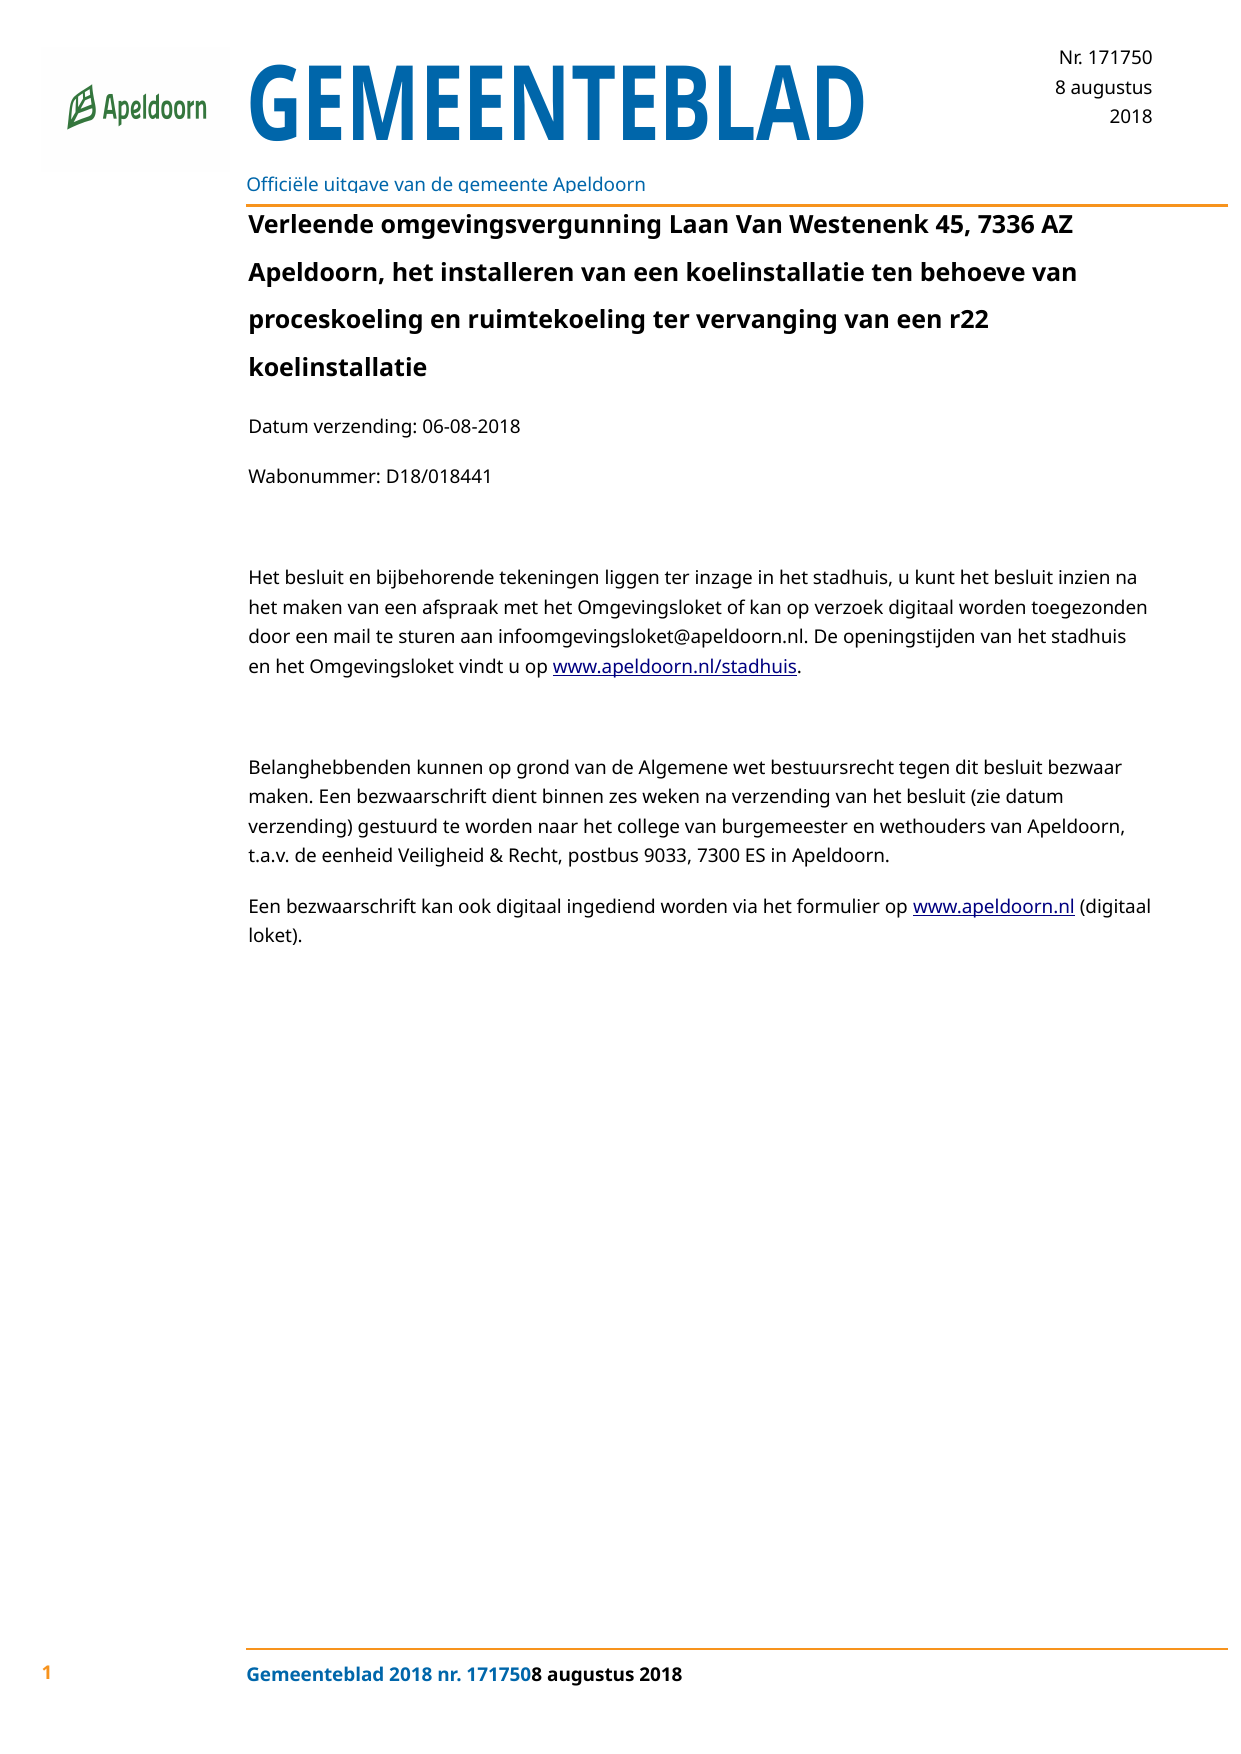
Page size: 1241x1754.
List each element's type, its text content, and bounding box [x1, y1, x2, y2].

text Wabonummer: D18/018441 [248, 463, 1152, 489]
text Het besluit en bijbehorende tekeningen liggen ter inzage in het stadhuis, u kunt het besluit inzien na het maken van een afspraak met het Omgevingsloket of kan op verzoek digitaal worden toegezonden door een mail te sturen aan infoomgevingsloket@apeldoorn.nl. De openingstijden van het stadhuis en het Omgevingsloket vindt u op www.apeldoorn.nl/stadhuis. [248, 564, 1152, 679]
text Verleende omgevingsvergunning Laan Van Westenenk 45, 7336 AZ Apeldoorn, het installeren van een koelinstallatie ten behoeve van proceskoeling en ruimtekoeling ter vervanging van een r22 koelinstallatie [248, 207, 1152, 384]
text Belanghebbenden kunnen op grond van de Algemene wet bestuursrecht tegen dit besluit bezwaar maken. Een bezwaarschrift dient binnen zes weken na verzending van het besluit (zie datum verzending) gestuurd te worden naar het college van burgemeester en wethouders van Apeldoorn, t.a.v. de eenheid Veiligheid & Recht, postbus 9033, 7300 ES in Apeldoorn. [248, 754, 1152, 868]
picture [41, 47, 231, 172]
text Datum verzending: 06-08-2018 [248, 413, 1152, 439]
text Een bezwaarschrift kan ook digitaal ingediend worden via het formulier op www.apeldoorn.nl (digitaal loket). [248, 893, 1152, 948]
